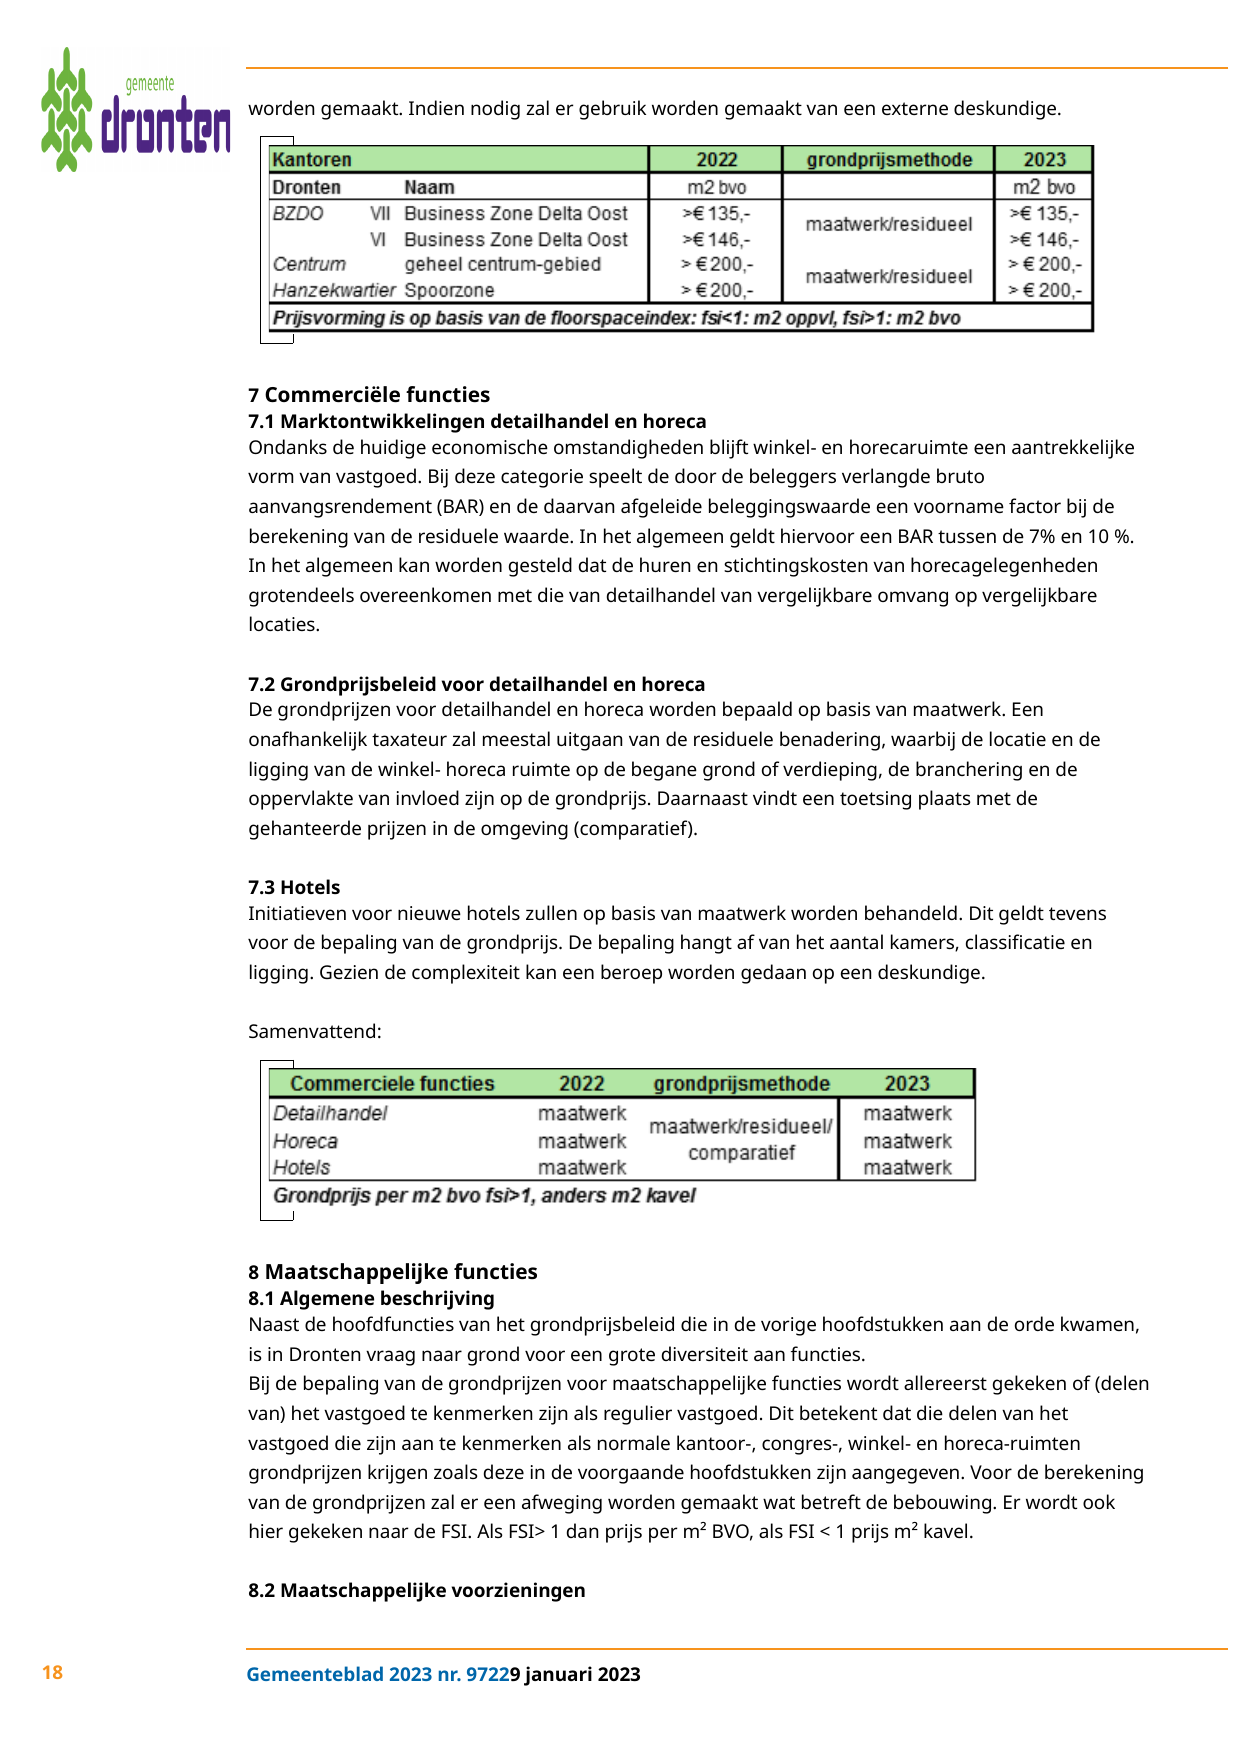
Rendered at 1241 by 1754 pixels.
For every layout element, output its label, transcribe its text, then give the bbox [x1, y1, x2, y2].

text 7.3 Hotels [248, 874, 1152, 900]
picture [268, 1068, 978, 1211]
text Ondanks de huidige economische omstandigheden blijft winkel- en horecaruimte een aantrekkelijke vorm van vastgoed. Bij deze categorie speelt de door de beleggers verlangde bruto aanvangsrendement (BAR) en de daarvan afgeleide beleggingswaarde een voorname factor bij de berekening van de residuele waarde. In het algemeen geldt hiervoor een BAR tussen de 7% en 10 %. In het algemeen kan worden gesteld dat de huren en stichtingskosten van horecagelegenheden grotendeels overeenkomen met die van detailhandel van vergelijkbare omvang op vergelijkbare locaties. [248, 434, 1152, 637]
text 7 Commerciële functies [248, 380, 1152, 408]
text 8.2 Maatschappelijke voorzieningen [248, 1578, 1152, 1603]
picture [41, 47, 231, 172]
text Samenvattend: [248, 1018, 1152, 1044]
text Naast de hoofdfuncties van het grondprijsbeleid die in de vorige hoofdstukken aan de orde kwamen, is in Dronten vraag naar grond voor een grote diversiteit aan functies. [248, 1311, 1152, 1367]
text De grondprijzen voor detailhandel en horeca worden bepaald op basis van maatwerk. Een onafhankelijk taxateur zal meestal uitgaan van de residuele benadering, waarbij de locatie en de ligging van de winkel- horeca ruimte op de begane grond of verdieping, de branchering en de oppervlakte van invloed zijn op de grondprijs. Daarnaast vindt een toetsing plaats met de gehanteerde prijzen in de omgeving (comparatief). [248, 697, 1152, 841]
text 8 Maatschappelijke functies [248, 1257, 1152, 1286]
picture [268, 145, 1096, 334]
text Bij de bepaling van de grondprijzen voor maatschappelijke functies wordt allereerst gekeken of (delen van) het vastgoed te kenmerken zijn als regulier vastgoed. Dit betekent dat die delen van het vastgoed die zijn aan te kenmerken als normale kantoor-, congres-, winkel- en horeca-ruimten grondprijzen krijgen zoals deze in de voorgaande hoofdstukken zijn aangegeven. Voor de berekening van de grondprijzen zal er een afweging worden gemaakt wat betreft de bebouwing. Er wordt ook hier gekeken naar de FSI. Als FSI> 1 dan prijs per m² BVO, als FSI < 1 prijs m² kavel. [248, 1371, 1152, 1544]
text 7.1 Marktontwikkelingen detailhandel en horeca [248, 408, 1152, 434]
text worden gemaakt. Indien nodig zal er gebruik worden gemaakt van een externe deskundige. [248, 95, 1152, 121]
text Initiatieven voor nieuwe hotels zullen op basis van maatwerk worden behandeld. Dit geldt tevens voor de bepaling van de grondprijs. De bepaling hangt af van het aantal kamers, classificatie en ligging. Gezien de complexiteit kan een beroep worden gedaan op een deskundige. [248, 900, 1152, 985]
text 7.2 Grondprijsbeleid voor detailhandel en horeca [248, 671, 1152, 697]
text 8.1 Algemene beschrijving [248, 1286, 1152, 1311]
